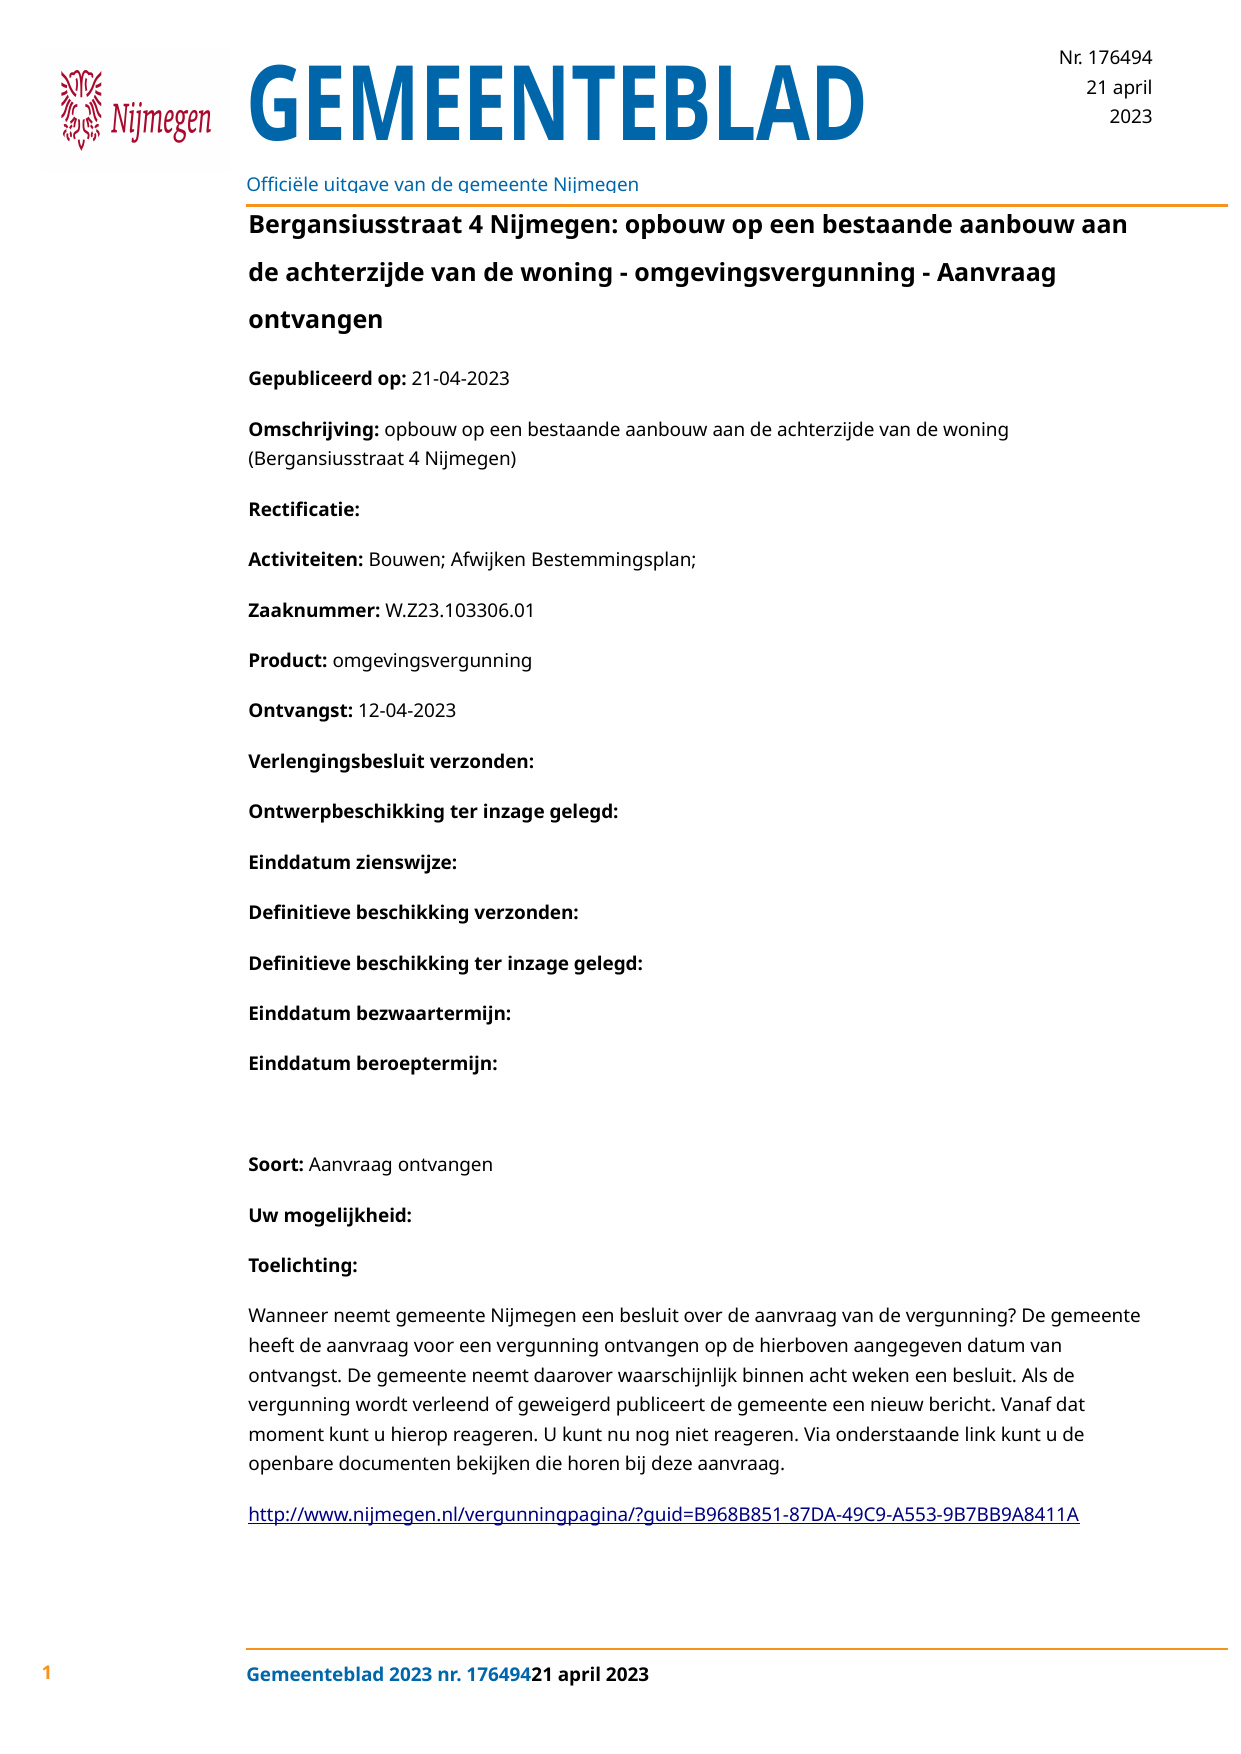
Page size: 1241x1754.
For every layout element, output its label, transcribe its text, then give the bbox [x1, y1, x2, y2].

text Activiteiten: Bouwen; Afwijken Bestemmingsplan; [248, 546, 1152, 572]
picture [41, 47, 231, 172]
text Uw mogelijkheid: [248, 1202, 1152, 1227]
text Gepubliceerd op: 21-04-2023 [248, 366, 1152, 391]
text Einddatum bezwaartermijn: [248, 1000, 1152, 1026]
text Soort: Aanvraag ontvangen [248, 1151, 1152, 1177]
text Einddatum zienswijze: [248, 849, 1152, 874]
text Omschrijving: opbouw op een bestaande aanbouw aan de achterzijde van de woning (Bergansiusstraat 4 Nijmegen) [248, 416, 1152, 471]
text Bergansiusstraat 4 Nijmegen: opbouw op een bestaande aanbouw aan de achterzijde van de woning - omgevingsvergunning - Aanvraag ontvangen [248, 207, 1152, 336]
text Wanneer neemt gemeente Nijmegen een besluit over de aanvraag van de vergunning? De gemeente heeft de aanvraag voor een vergunning ontvangen op de hierboven aangegeven datum van ontvangst. De gemeente neemt daarover waarschijnlijk binnen acht weken een besluit. Als de vergunning wordt verleend of geweigerd publiceert de gemeente een nieuw bericht. Vanaf dat moment kunt u hierop reageren. U kunt nu nog niet reageren. Via onderstaande link kunt u de openbare documenten bekijken die horen bij deze aanvraag. [248, 1303, 1152, 1476]
text Definitieve beschikking verzonden: [248, 899, 1152, 925]
text Zaaknummer: W.Z23.103306.01 [248, 597, 1152, 622]
text Product: omgevingsvergunning [248, 647, 1152, 673]
text http://www.nijmegen.nl/vergunningpagina/?guid=B968B851-87DA-49C9-A553-9B7BB9A8411A [248, 1501, 1152, 1527]
text Ontvangst: 12-04-2023 [248, 698, 1152, 723]
text Rectificatie: [248, 496, 1152, 522]
text Ontwerpbeschikking ter inzage gelegd: [248, 798, 1152, 824]
text Verlengingsbesluit verzonden: [248, 748, 1152, 774]
text Einddatum beroeptermijn: [248, 1051, 1152, 1076]
text Definitieve beschikking ter inzage gelegd: [248, 950, 1152, 975]
text Toelichting: [248, 1252, 1152, 1278]
